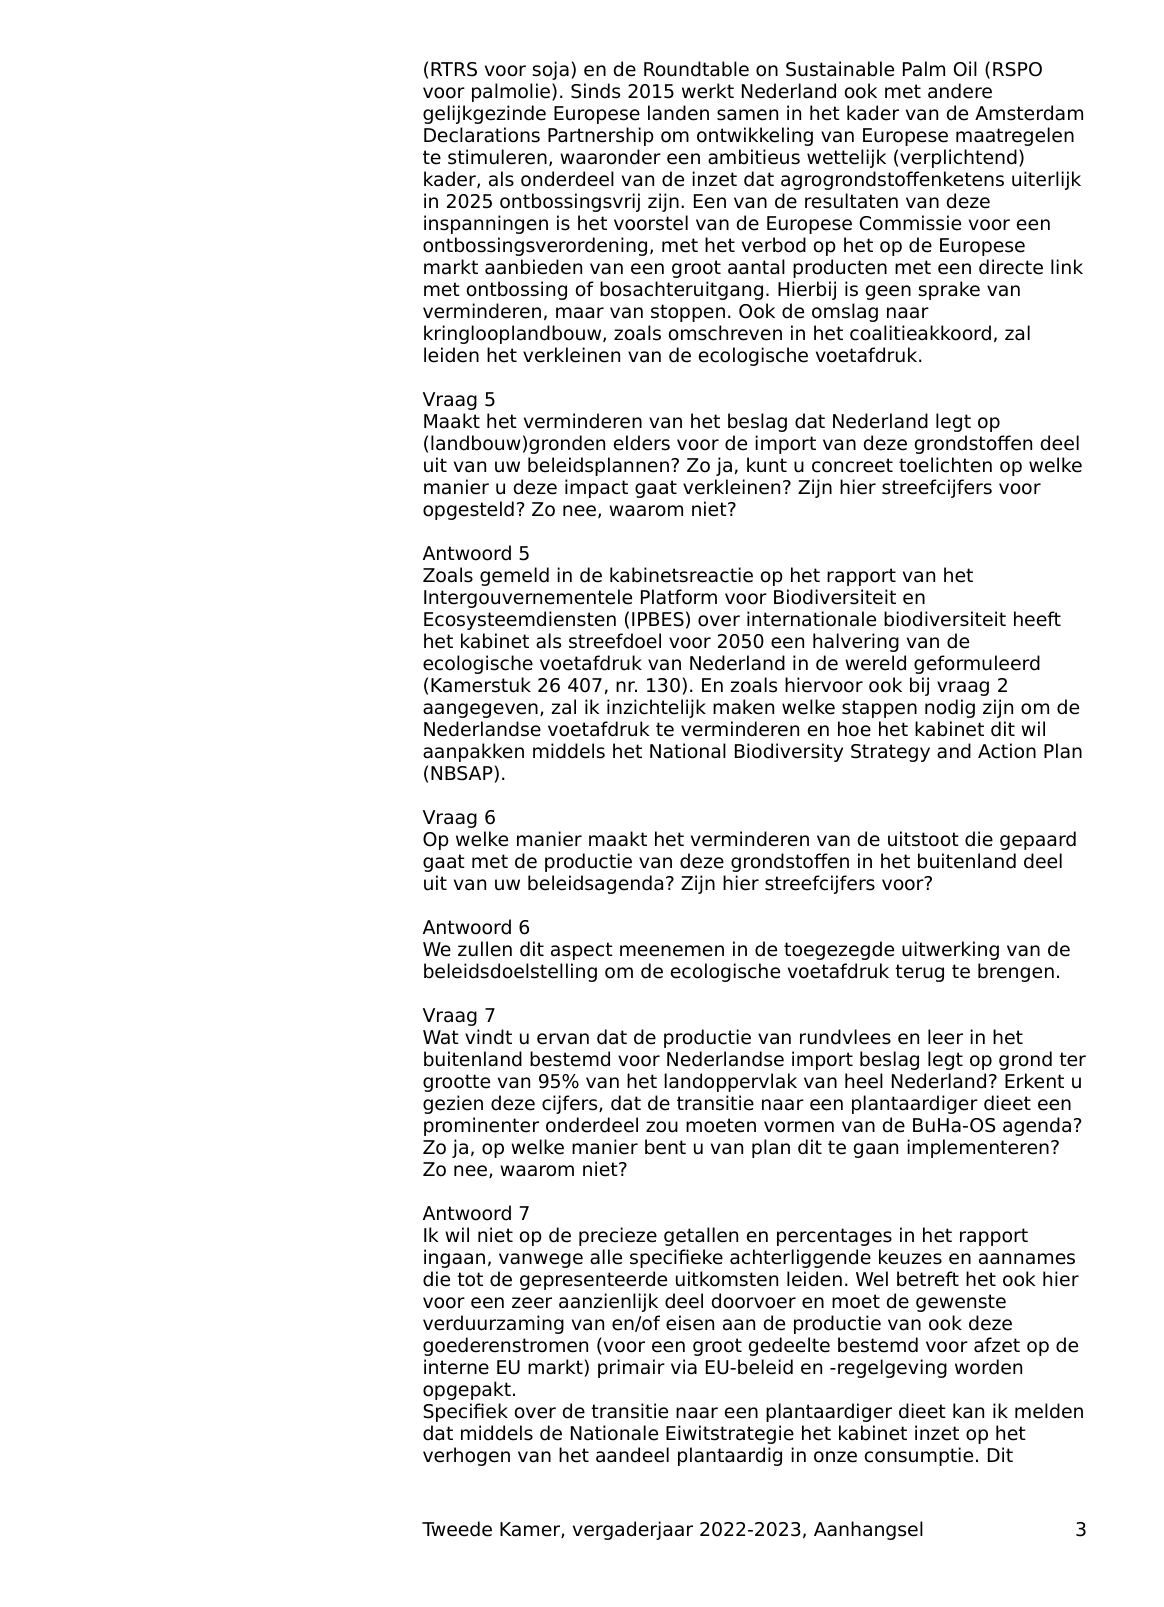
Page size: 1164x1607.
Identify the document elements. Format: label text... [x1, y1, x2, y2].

text Specifiek over de transitie naar een plantaardiger dieet kan ik melden dat middels de Nationale Eiwitstrategie het kabinet inzet op het verhogen van het aandeel plantaardig in onze consumptie. Dit [422, 1401, 1087, 1467]
text Vraag 6 [422, 807, 1087, 829]
text Zoals gemeld in de kabinetsreactie op het rapport van het Intergouvernementele Platform voor Biodiversiteit en Ecosysteemdiensten (IPBES) over internationale biodiversiteit heeft het kabinet als streefdoel voor 2050 een halvering van de ecologische voetafdruk van Nederland in de wereld geformuleerd (Kamerstuk 26 407, nr. 130). En zoals hiervoor ook bij vraag 2 aangegeven, zal ik inzichtelijk maken welke stappen nodig zijn om de Nederlandse voetafdruk te verminderen en hoe het kabinet dit wil aanpakken middels het National Biodiversity Strategy and Action Plan (NBSAP). [422, 565, 1087, 785]
text Antwoord 6 [422, 917, 1087, 939]
text Vraag 7 [422, 1005, 1087, 1027]
text Maakt het verminderen van het beslag dat Nederland legt op (landbouw)gronden elders voor de import van deze grondstoffen deel uit van uw beleidsplannen? Zo ja, kunt u concreet toelichten op welke manier u deze impact gaat verkleinen? Zijn hier streefcijfers voor opgesteld? Zo nee, waarom niet? [422, 411, 1087, 521]
text We zullen dit aspect meenemen in de toegezegde uitwerking van de beleidsdoelstelling om de ecologische voetafdruk terug te brengen. [422, 939, 1087, 983]
text Vraag 5 [422, 389, 1087, 411]
text Ik wil niet op de precieze getallen en percentages in het rapport ingaan, vanwege alle specifieke achterliggende keuzes en aannames die tot de gepresenteerde uitkomsten leiden. Wel betreft het ook hier voor een zeer aanzienlijk deel doorvoer en moet de gewenste verduurzaming van en/of eisen aan de productie van ook deze goederenstromen (voor een groot gedeelte bestemd voor afzet op de interne EU markt) primair via EU-beleid en -regelgeving worden opgepakt. [422, 1225, 1087, 1401]
text Wat vindt u ervan dat de productie van rundvlees en leer in het buitenland bestemd voor Nederlandse import beslag legt op grond ter grootte van 95% van het landoppervlak van heel Nederland? Erkent u gezien deze cijfers, dat de transitie naar een plantaardiger dieet een prominenter onderdeel zou moeten vormen van de BuHa-OS agenda? Zo ja, op welke manier bent u van plan dit te gaan implementeren? Zo nee, waarom niet? [422, 1027, 1087, 1181]
text Antwoord 5 [422, 543, 1087, 565]
text Antwoord 7 [422, 1203, 1087, 1225]
text (RTRS voor soja) en de Roundtable on Sustainable Palm Oil (RSPO voor palmolie). Sinds 2015 werkt Nederland ook met andere gelijkgezinde Europese landen samen in het kader van de Amsterdam Declarations Partnership om ontwikkeling van Europese maatregelen te stimuleren, waaronder een ambitieus wettelijk (verplichtend) kader, als onderdeel van de inzet dat agrogrondstoffenketens uiterlijk in 2025 ontbossingsvrij zijn. Een van de resultaten van deze inspanningen is het voorstel van de Europese Commissie voor een ontbossingsverordening, met het verbod op het op de Europese markt aanbieden van een groot aantal producten met een directe link met ontbossing of bosachteruitgang. Hierbij is geen sprake van verminderen, maar van stoppen. Ook de omslag naar kringlooplandbouw, zoals omschreven in het coalitieakkoord, zal leiden het verkleinen van de ecologische voetafdruk. [422, 59, 1087, 367]
text Op welke manier maakt het verminderen van de uitstoot die gepaard gaat met de productie van deze grondstoffen in het buitenland deel uit van uw beleidsagenda? Zijn hier streefcijfers voor? [422, 829, 1087, 895]
